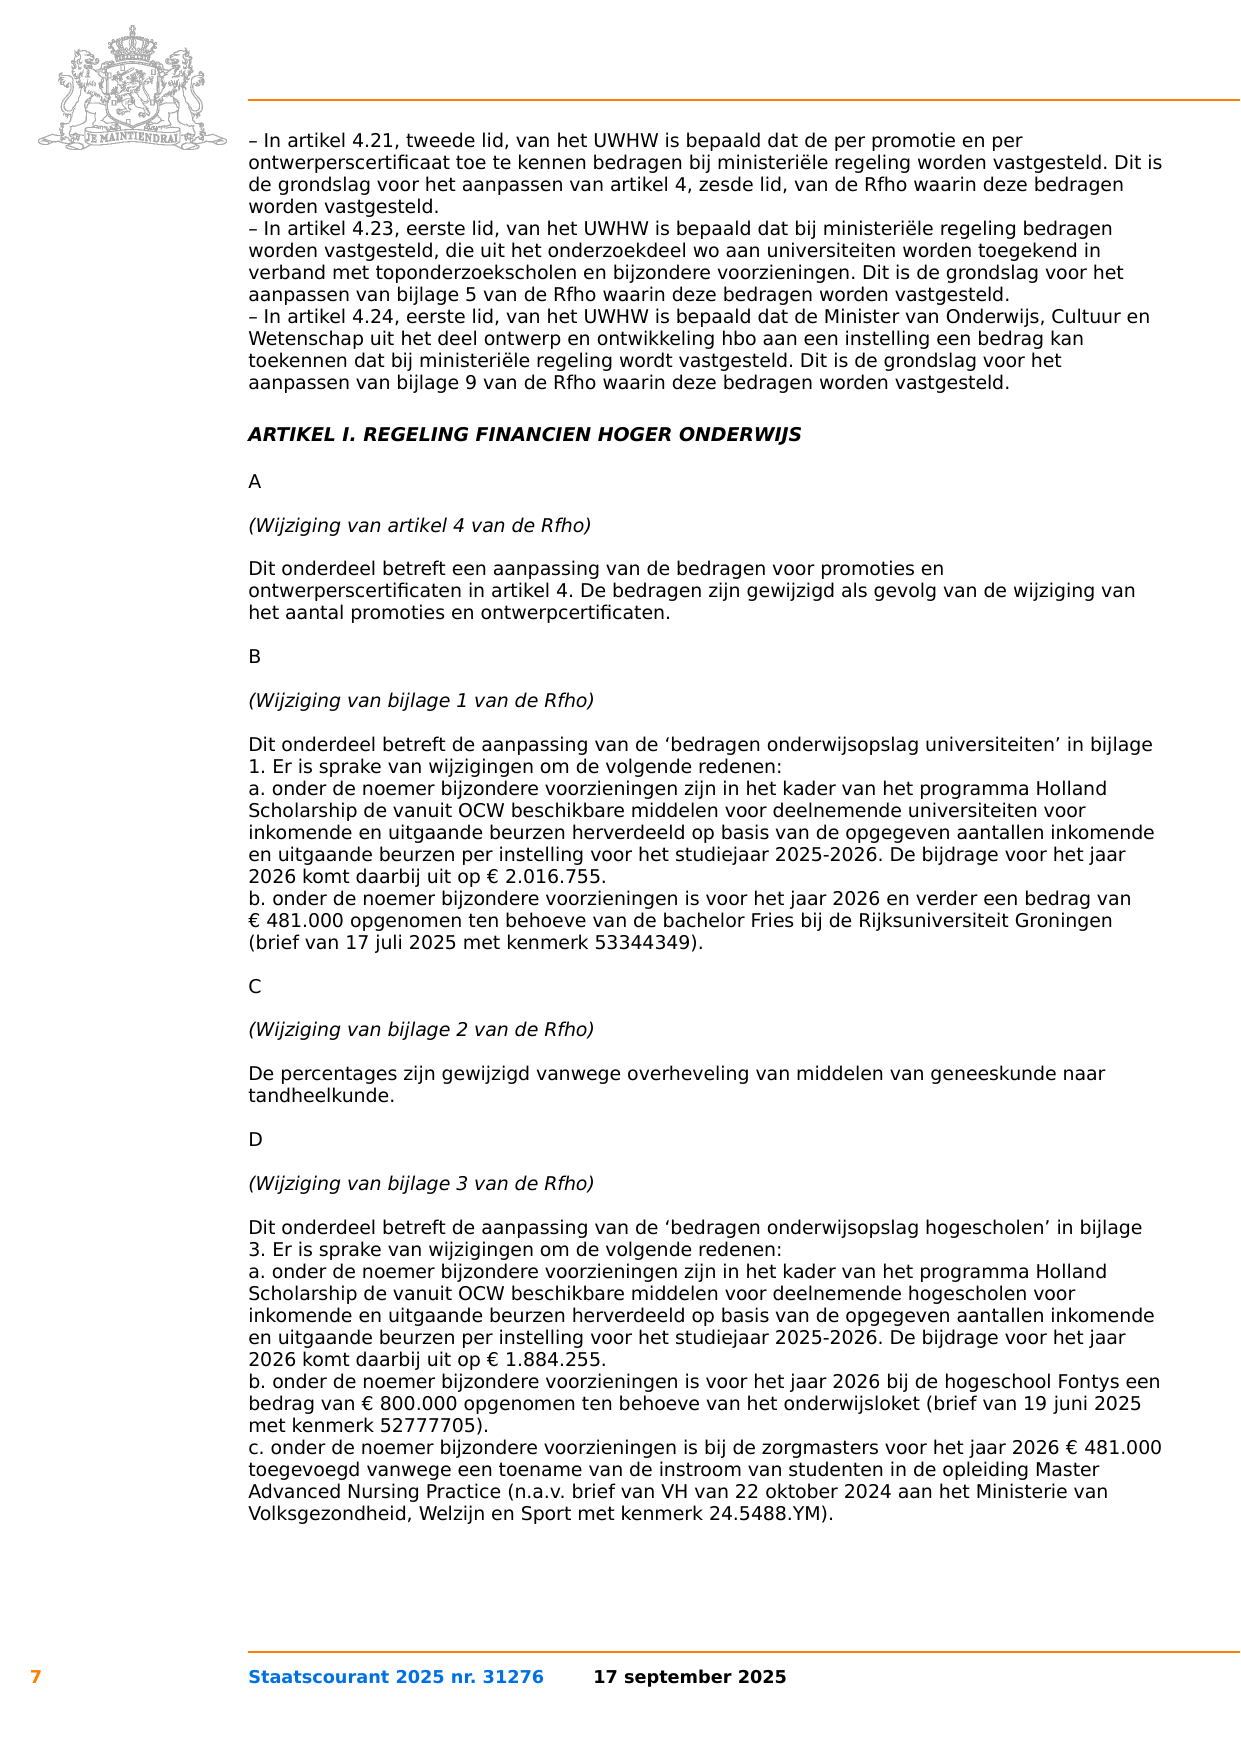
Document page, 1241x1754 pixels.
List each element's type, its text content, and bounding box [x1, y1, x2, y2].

subtitle (Wijziging van bijlage 2 van de Rfho) [248, 1019, 1163, 1041]
subtitle (Wijziging van bijlage 3 van de Rfho) [248, 1173, 1163, 1195]
text b. onder de noemer bijzondere voorzieningen is voor het jaar 2026 en verder een bedrag van € 481.000 opgenomen ten behoeve van de bachelor Fries bij de Rijksuniversiteit Groningen (brief van 17 juli 2025 met kenmerk 53344349). [248, 888, 1163, 954]
text Dit onderdeel betreft een aanpassing van de bedragen voor promoties en ontwerperscertificaten in artikel 4. De bedragen zijn gewijzigd als gevolg van de wijziging van het aantal promoties en ontwerpcertificaten. [248, 558, 1163, 624]
text a. onder de noemer bijzondere voorzieningen zijn in het kader van het programma Holland Scholarship de vanuit OCW beschikbare middelen voor deelnemende hogescholen voor inkomende en uitgaande beurzen herverdeeld op basis van de opgegeven aantallen inkomende en uitgaande beurzen per instelling voor het studiejaar 2025-2026. De bijdrage voor het jaar 2026 komt daarbij uit op € 1.884.255. [248, 1261, 1163, 1371]
subtitle B [248, 646, 1163, 668]
text De percentages zijn gewijzigd vanwege overheveling van middelen van geneeskunde naar tandheelkunde. [248, 1063, 1163, 1107]
subtitle (Wijziging van bijlage 1 van de Rfho) [248, 690, 1163, 712]
subtitle (Wijziging van artikel 4 van de Rfho) [248, 514, 1163, 536]
text c. onder de noemer bijzondere voorzieningen is bij de zorgmasters voor het jaar 2026 € 481.000 toegevoegd vanwege een toename van de instroom van studenten in de opleiding Master Advanced Nursing Practice (n.a.v. brief van VH van 22 oktober 2024 aan het Ministerie van Volksgezondheid, Welzijn en Sport met kenmerk 24.5488.YM). [248, 1437, 1163, 1524]
text a. onder de noemer bijzondere voorzieningen zijn in het kader van het programma Holland Scholarship de vanuit OCW beschikbare middelen voor deelnemende universiteiten voor inkomende en uitgaande beurzen herverdeeld op basis van de opgegeven aantallen inkomende en uitgaande beurzen per instelling voor het studiejaar 2025-2026. De bijdrage voor het jaar 2026 komt daarbij uit op € 2.016.755. [248, 778, 1163, 888]
text Dit onderdeel betreft de aanpassing van de ‘bedragen onderwijsopslag universiteiten’ in bijlage 1. Er is sprake van wijzigingen om de volgende redenen: [248, 734, 1163, 778]
text – In artikel 4.21, tweede lid, van het UWHW is bepaald dat de per promotie en per ontwerperscertificaat toe te kennen bedragen bij ministeriële regeling worden vastgesteld. Dit is de grondslag voor het aanpassen van artikel 4, zesde lid, van de Rfho waarin deze bedragen worden vastgesteld. [248, 130, 1163, 218]
picture [38, 25, 227, 150]
text – In artikel 4.23, eerste lid, van het UWHW is bepaald dat bij ministeriële regeling bedragen worden vastgesteld, die uit het onderzoekdeel wo aan universiteiten worden toegekend in verband met toponderzoekscholen en bijzondere voorzieningen. Dit is de grondslag voor het aanpassen van bijlage 5 van de Rfho waarin deze bedragen worden vastgesteld. [248, 218, 1163, 306]
subtitle C [248, 976, 1163, 997]
text – In artikel 4.24, eerste lid, van het UWHW is bepaald dat de Minister van Onderwijs, Cultuur en Wetenschap uit het deel ontwerp en ontwikkeling hbo aan een instelling een bedrag kan toekennen dat bij ministeriële regeling wordt vastgesteld. Dit is de grondslag voor het aanpassen van bijlage 9 van de Rfho waarin deze bedragen worden vastgesteld. [248, 306, 1163, 394]
subtitle A [248, 471, 1163, 493]
text Dit onderdeel betreft de aanpassing van de ‘bedragen onderwijsopslag hogescholen’ in bijlage 3. Er is sprake van wijzigingen om de volgende redenen: [248, 1217, 1163, 1261]
text b. onder de noemer bijzondere voorzieningen is voor het jaar 2026 bij de hogeschool Fontys een bedrag van € 800.000 opgenomen ten behoeve van het onderwijsloket (brief van 19 juni 2025 met kenmerk 52777705). [248, 1371, 1163, 1437]
subtitle ARTIKEL I. REGELING FINANCIEN HOGER ONDERWIJS [248, 424, 1163, 446]
subtitle D [248, 1129, 1163, 1151]
